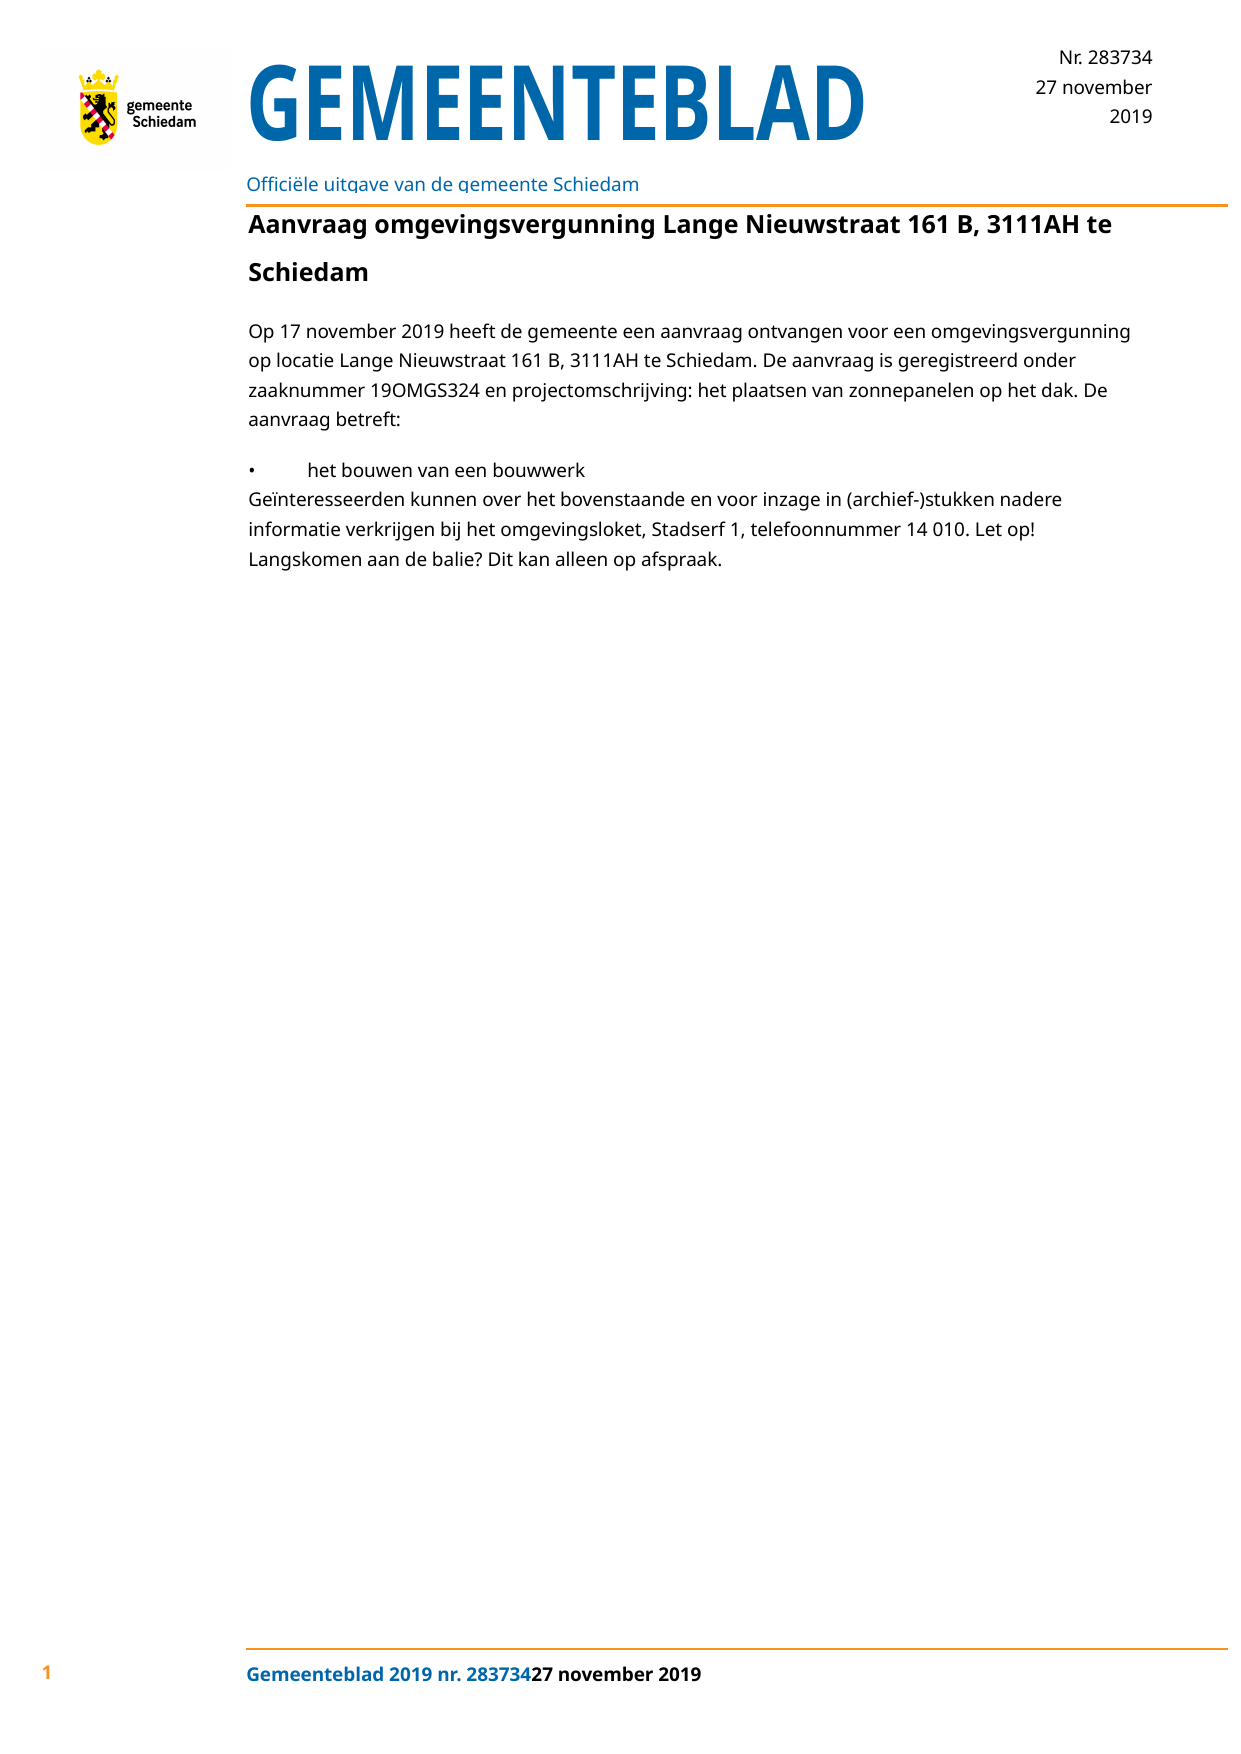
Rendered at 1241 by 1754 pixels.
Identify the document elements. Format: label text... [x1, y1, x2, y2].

list het bouwen van een bouwwerk [248, 457, 1152, 483]
text Op 17 november 2019 heeft de gemeente een aanvraag ontvangen voor een omgevingsvergunning op locatie Lange Nieuwstraat 161 B, 3111AH te Schiedam. De aanvraag is geregistreerd onder zaaknummer 19OMGS324 en projectomschrijving: het plaatsen van zonnepanelen op het dak. De aanvraag betreft: [248, 318, 1152, 432]
text Aanvraag omgevingsvergunning Lange Nieuwstraat 161 B, 3111AH te Schiedam [248, 207, 1152, 288]
picture [41, 47, 231, 172]
text Geïnteresseerden kunnen over het bovenstaande en voor inzage in (archief-)stukken nadere informatie verkrijgen bij het omgevingsloket, Stadserf 1, telefoonnummer 14 010. Let op! Langskomen aan de balie? Dit kan alleen op afspraak. [248, 487, 1152, 572]
